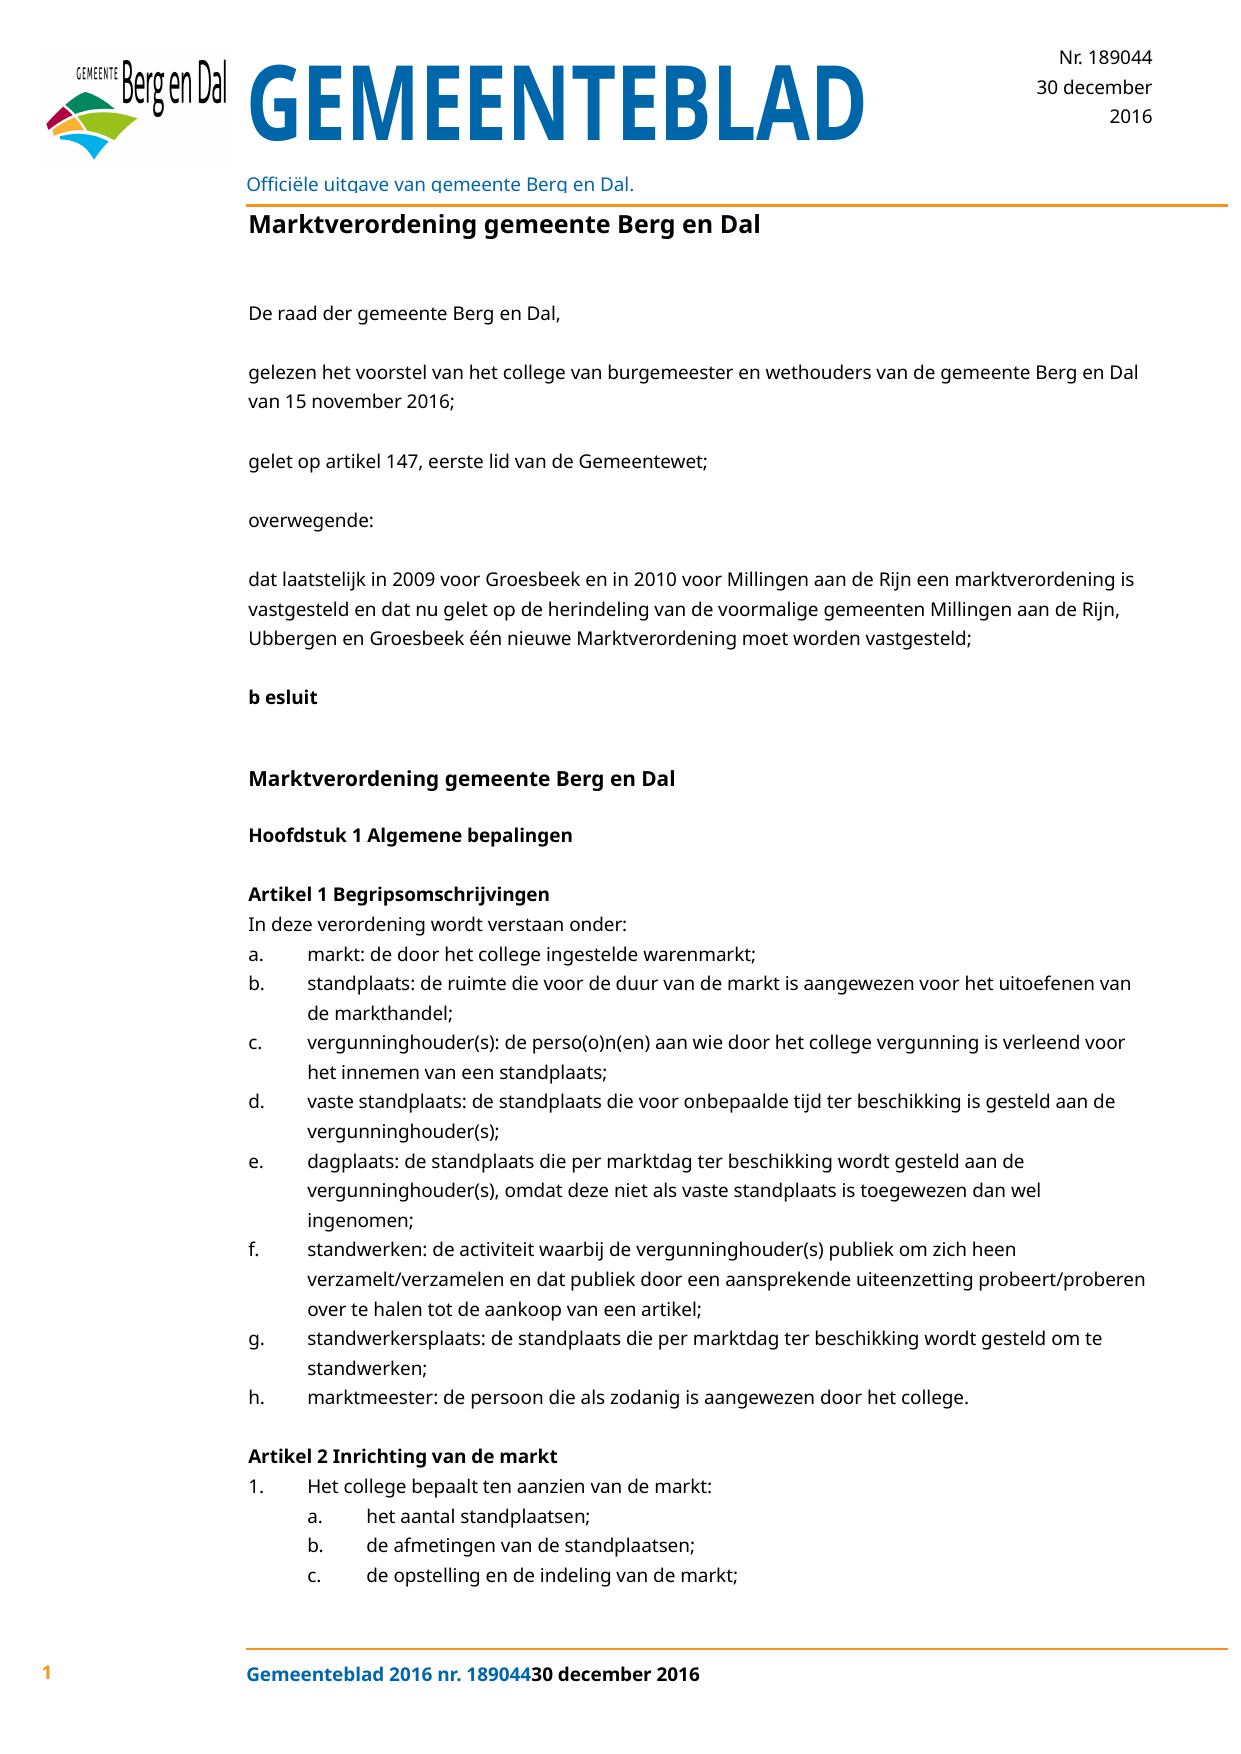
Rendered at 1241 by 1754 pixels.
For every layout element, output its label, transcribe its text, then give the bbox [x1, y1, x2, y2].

list Het college bepaalt ten aanzien van de markt: [248, 1473, 1152, 1499]
text Marktverordening gemeente Berg en Dal [248, 207, 1152, 241]
list marktmeester: de persoon die als zodanig is aangewezen door het college. [248, 1384, 1152, 1410]
list standwerkersplaats: de standplaats die per marktdag ter beschikking wordt gesteld om te standwerken; [248, 1325, 1152, 1381]
text dat laatstelijk in 2009 voor Groesbeek en in 2010 voor Millingen aan de Rijn een marktverordening is vastgesteld en dat nu gelet op de herindeling van de voormalige gemeenten Millingen aan de Rijn, Ubbergen en Groesbeek één nieuwe Marktverordening moet worden vastgesteld; [248, 566, 1152, 651]
text De raad der gemeente Berg en Dal, [248, 300, 1152, 326]
list het aantal standplaatsen; [307, 1503, 1152, 1529]
text Artikel 2 Inrichting van de markt [248, 1444, 1152, 1469]
text gelezen het voorstel van het college van burgemeester en wethouders van de gemeente Berg en Dal van 15 november 2016; [248, 359, 1152, 414]
picture [41, 47, 231, 172]
list standwerken: de activiteit waarbij de vergunninghouder(s) publiek om zich heen verzamelt/verzamelen en dat publiek door een aansprekende uiteenzetting probeert/proberen over te halen tot de aankoop van een artikel; [248, 1237, 1152, 1322]
text gelet op artikel 147, eerste lid van de Gemeentewet; [248, 448, 1152, 473]
list vaste standplaats: de standplaats die voor onbepaalde tijd ter beschikking is gesteld aan de vergunninghouder(s); [248, 1089, 1152, 1144]
text Artikel 1 Begripsomschrijvingen [248, 882, 1152, 907]
text Hoofdstuk 1 Algemene bepalingen [248, 822, 1152, 848]
list markt: de door het college ingestelde warenmarkt; [248, 941, 1152, 967]
list de opstelling en de indeling van de markt; [307, 1562, 1152, 1588]
text b esluit [248, 684, 1152, 710]
text Marktverordening gemeente Berg en Dal [248, 764, 1152, 793]
list de afmetingen van de standplaatsen; [307, 1532, 1152, 1558]
text overwegende: [248, 507, 1152, 533]
list dagplaats: de standplaats die per marktdag ter beschikking wordt gesteld aan de vergunninghouder(s), omdat deze niet als vaste standplaats is toegewezen dan wel ingenomen; [248, 1148, 1152, 1233]
list vergunninghouder(s): de perso(o)n(en) aan wie door het college vergunning is verleend voor het innemen van een standplaats; [248, 1029, 1152, 1085]
text In deze verordening wordt verstaan onder: [248, 911, 1152, 937]
list standplaats: de ruimte die voor de duur van de markt is aangewezen voor het uitoefenen van de markthandel; [248, 970, 1152, 1026]
